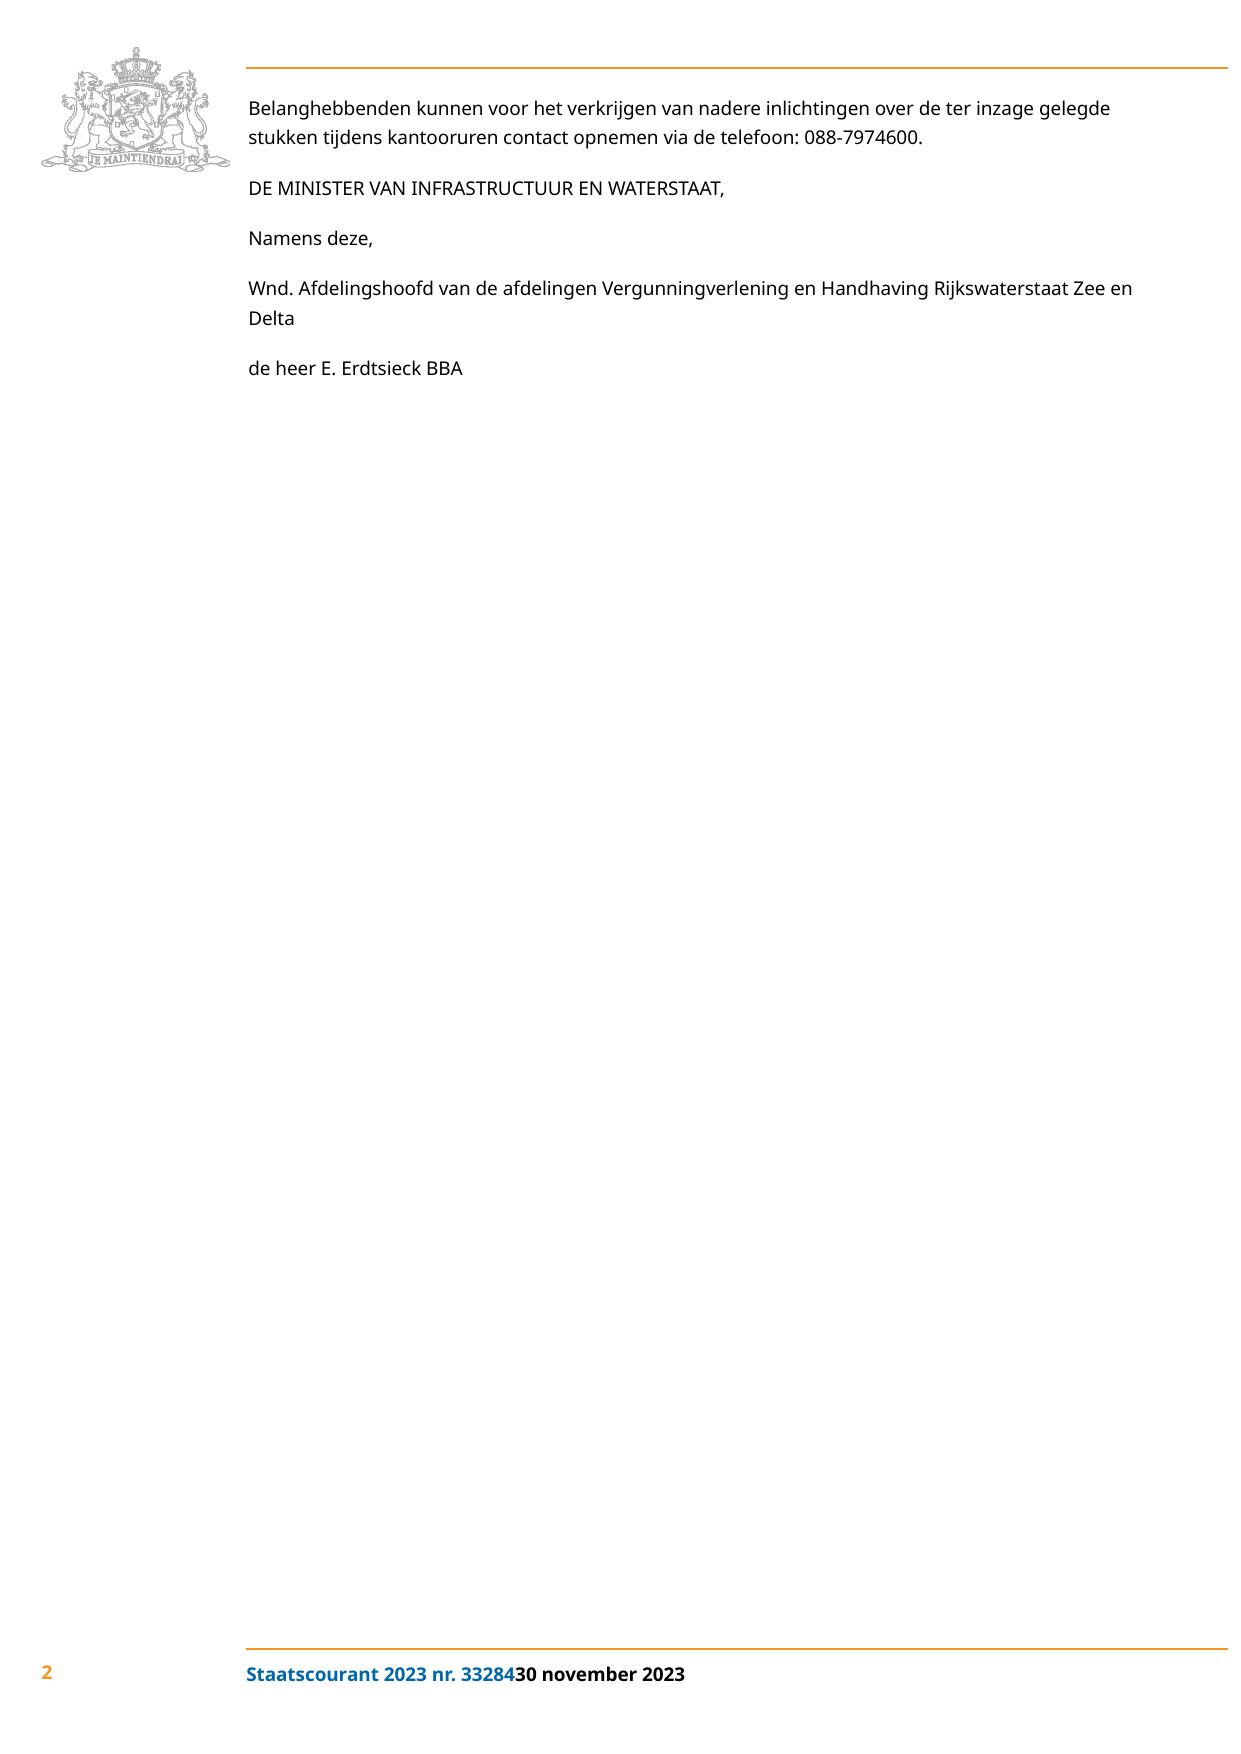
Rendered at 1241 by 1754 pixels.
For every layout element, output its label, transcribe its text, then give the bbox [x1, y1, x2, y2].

text Namens deze, [248, 225, 1152, 251]
text DE MINISTER VAN INFRASTRUCTUUR EN WATERSTAAT, [248, 175, 1152, 201]
text Wnd. Afdelingshoofd van de afdelingen Vergunningverlening en Handhaving Rijkswaterstaat Zee en Delta [248, 276, 1152, 331]
text Belanghebbenden kunnen voor het verkrijgen van nadere inlichtingen over de ter inzage gelegde stukken tijdens kantooruren contact opnemen via de telefoon: 088-7974600. [248, 95, 1152, 150]
picture [41, 47, 231, 172]
text de heer E. Erdtsieck BBA [248, 356, 1152, 381]
